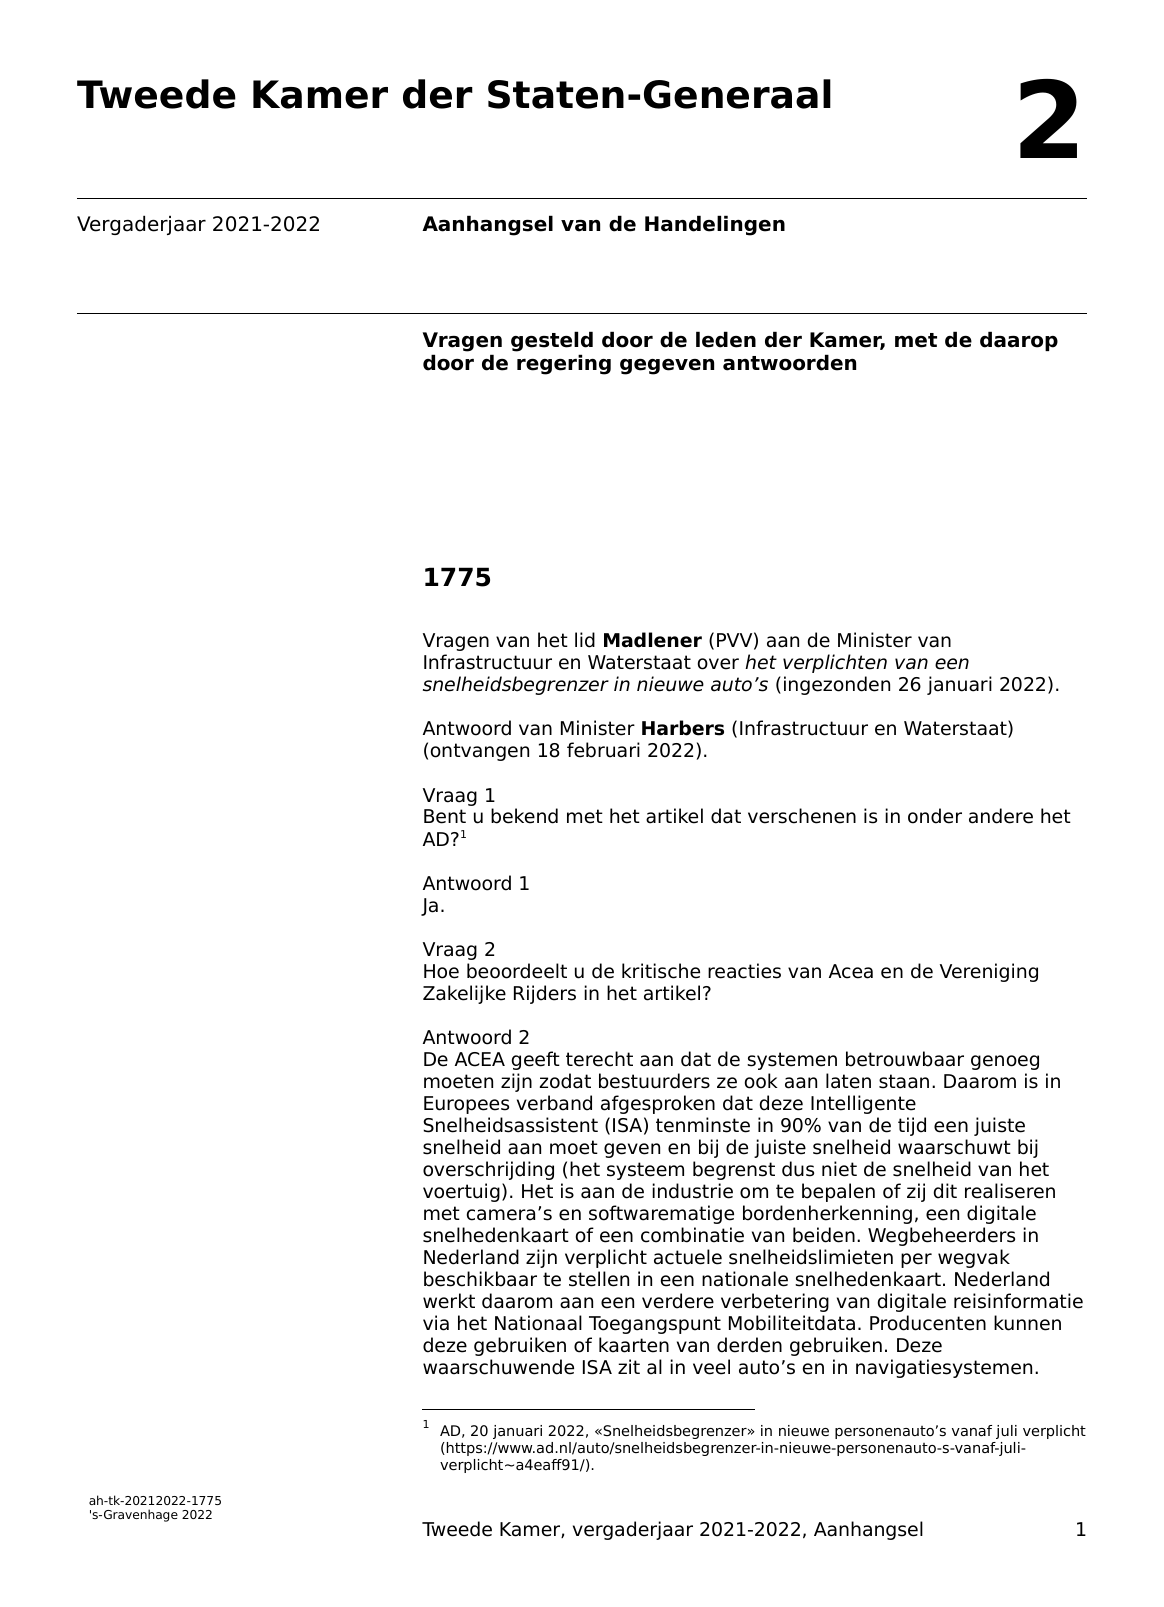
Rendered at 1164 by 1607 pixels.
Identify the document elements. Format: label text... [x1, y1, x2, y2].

text Antwoord van Minister Harbers (Infrastructuur en Waterstaat) (ontvangen 18 februari 2022). [422, 718, 1087, 762]
text Antwoord 1 [422, 873, 1087, 894]
text ah-tk-20212022-1775 [88, 1494, 323, 1508]
text Hoe beoordeelt u de kritische reacties van Acea en de Vereniging Zakelijke Rijders in het artikel? [422, 961, 1087, 1005]
table_cell [77, 314, 422, 375]
table_header 2 [886, 59, 1087, 198]
table_cell Vergaderjaar 2021-2022 [77, 199, 422, 313]
table_cell Vragen gesteld door de leden der Kamer, met de daarop door de regering gegeven antwoorden [422, 314, 1087, 375]
table_header Tweede Kamer der Staten-Generaal [77, 59, 886, 198]
text Vraag 1 [422, 784, 1087, 806]
table_cell Aanhangsel van de Handelingen [422, 199, 1087, 313]
text AD, 20 januari 2022, «Snelheidsbegrenzer» in nieuwe personenauto’s vanaf juli verplicht (https://www.ad.nl/auto/snelheidsbegrenzer-in-nieuwe-personenauto-s-vanaf-juli-verplicht~a4eaff91/). [422, 1418, 1087, 1474]
text De ACEA geeft terecht aan dat de systemen betrouwbaar genoeg moeten zijn zodat bestuurders ze ook aan laten staan. Daarom is in Europees verband afgesproken dat deze Intelligente Snelheidsassistent (ISA) tenminste in 90% van de tijd een juiste snelheid aan moet geven en bij de juiste snelheid waarschuwt bij overschrijding (het systeem begrenst dus niet de snelheid van het voertuig). Het is aan de industrie om te bepalen of zij dit realiseren met camera’s en softwarematige bordenherkenning, een digitale snelhedenkaart of een combinatie van beiden. Wegbeheerders in Nederland zijn verplicht actuele snelheidslimieten per wegvak beschikbaar te stellen in een nationale snelhedenkaart. Nederland werkt daarom aan een verdere verbetering van digitale reisinformatie via het Nationaal Toegangspunt Mobiliteitdata. Producenten kunnen deze gebruiken of kaarten van derden gebruiken. Deze waarschuwende ISA zit al in veel auto’s en in navigatiesystemen. [422, 1049, 1087, 1378]
text Bent u bekend met het artikel dat verschenen is in onder andere het AD? [422, 806, 1087, 850]
text Vraag 2 [422, 939, 1087, 961]
text Vragen van het lid Madlener (PVV) aan de Minister van Infrastructuur en Waterstaat over het verplichten van een snelheidsbegrenzer in nieuwe auto’s (ingezonden 26 januari 2022). [422, 630, 1087, 696]
text Antwoord 2 [422, 1027, 1087, 1049]
text 1775 [422, 563, 1087, 592]
text 's-Gravenhage 2022 [88, 1508, 323, 1522]
text Ja. [422, 894, 1087, 917]
